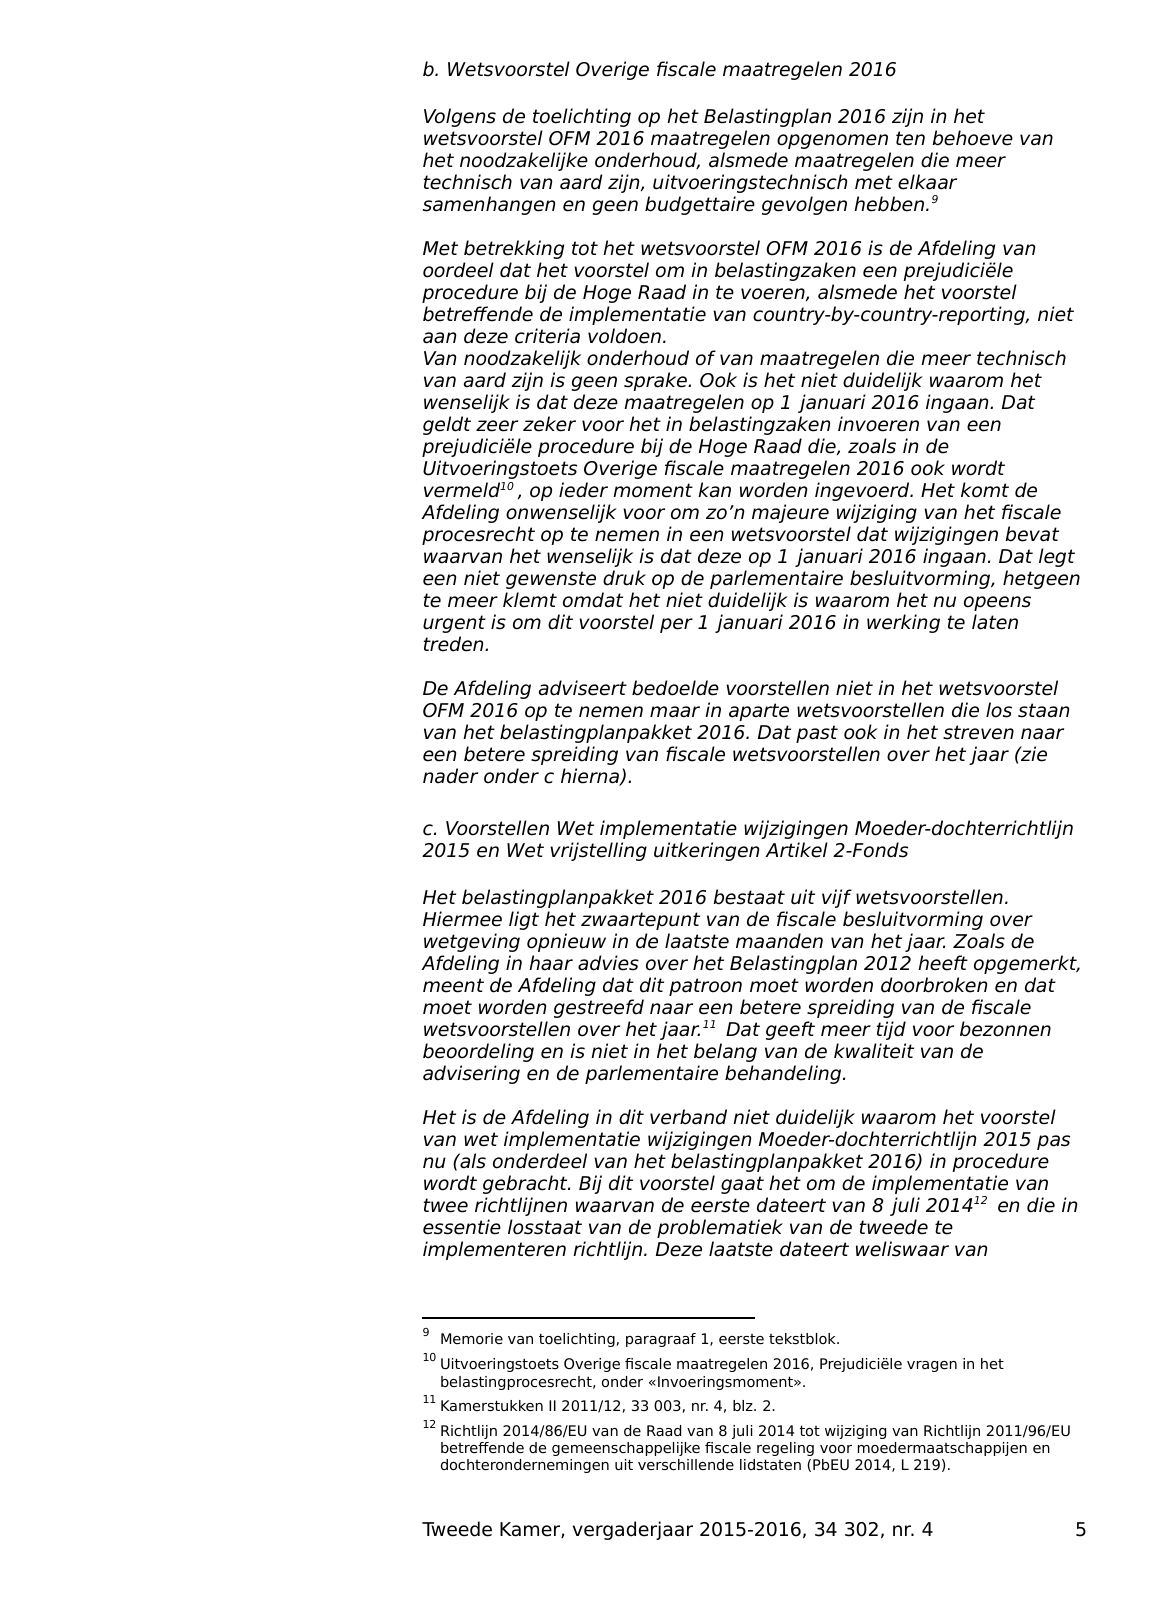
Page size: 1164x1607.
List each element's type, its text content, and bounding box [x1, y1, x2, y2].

text Volgens de toelichting op het Belastingplan 2016 zijn in het wetsvoorstel OFM 2016 maatregelen opgenomen ten behoeve van het noodzakelijke onderhoud, alsmede maatregelen die meer technisch van aard zijn, uitvoeringstechnisch met elkaar samenhangen en geen budgettaire gevolgen hebben. [422, 106, 1087, 216]
subtitle b. Wetsvoorstel Overige fiscale maatregelen 2016 [422, 59, 1087, 81]
text Richtlijn 2014/86/EU van de Raad van 8 juli 2014 tot wijziging van Richtlijn 2011/96/EU betreffende de gemeenschappelijke fiscale regeling voor moedermaatschappijen en dochterondernemingen uit verschillende lidstaten (PbEU 2014, L 219). [422, 1418, 1087, 1474]
text Met betrekking tot het wetsvoorstel OFM 2016 is de Afdeling van oordeel dat het voorstel om in belastingzaken een prejudiciële procedure bij de Hoge Raad in te voeren, alsmede het voorstel betreffende de implementatie van country-by-country-reporting, niet aan deze criteria voldoen. [422, 238, 1087, 348]
text Memorie van toelichting, paragraaf 1, eerste tekstblok. [422, 1327, 1087, 1349]
subtitle c. Voorstellen Wet implementatie wijzigingen Moeder-dochterrichtlijn 2015 en Wet vrijstelling uitkeringen Artikel 2-Fonds [422, 818, 1087, 862]
text Uitvoeringstoets Overige fiscale maatregelen 2016, Prejudiciële vragen in het belastingprocesrecht, onder «Invoeringsmoment». [422, 1352, 1087, 1391]
text Kamerstukken II 2011/12, 33 003, nr. 4, blz. 2. [422, 1393, 1087, 1416]
text Het is de Afdeling in dit verband niet duidelijk waarom het voorstel van wet implementatie wijzigingen Moeder-dochterrichtlijn 2015 pas nu (als onderdeel van het belastingplanpakket 2016) in procedure wordt gebracht. Bij dit voorstel gaat het om de implementatie van twee richtlijnen waarvan de eerste dateert van 8 juli 2014 en die in essentie losstaat van de problematiek van de tweede te implementeren richtlijn. Deze laatste dateert weliswaar van [422, 1107, 1087, 1261]
text Van noodzakelijk onderhoud of van maatregelen die meer technisch van aard zijn is geen sprake. Ook is het niet duidelijk waarom het wenselijk is dat deze maatregelen op 1 januari 2016 ingaan. Dat geldt zeer zeker voor het in belastingzaken invoeren van een prejudiciële procedure bij de Hoge Raad die, zoals in de Uitvoeringstoets Overige fiscale maatregelen 2016 ook wordt vermeld, op ieder moment kan worden ingevoerd. Het komt de Afdeling onwenselijk voor om zo’n majeure wijziging van het fiscale procesrecht op te nemen in een wetsvoorstel dat wijzigingen bevat waarvan het wenselijk is dat deze op 1 januari 2016 ingaan. Dat legt een niet gewenste druk op de parlementaire besluitvorming, hetgeen te meer klemt omdat het niet duidelijk is waarom het nu opeens urgent is om dit voorstel per 1 januari 2016 in werking te laten treden. [422, 348, 1087, 656]
text Het belastingplanpakket 2016 bestaat uit vijf wetsvoorstellen. Hiermee ligt het zwaartepunt van de fiscale besluitvorming over wetgeving opnieuw in de laatste maanden van het jaar. Zoals de Afdeling in haar advies over het Belastingplan 2012 heeft opgemerkt, meent de Afdeling dat dit patroon moet worden doorbroken en dat moet worden gestreefd naar een betere spreiding van de fiscale wetsvoorstellen over het jaar. Dat geeft meer tijd voor bezonnen beoordeling en is niet in het belang van de kwaliteit van de advisering en de parlementaire behandeling. [422, 887, 1087, 1084]
text De Afdeling adviseert bedoelde voorstellen niet in het wetsvoorstel OFM 2016 op te nemen maar in aparte wetsvoorstellen die los staan van het belastingplanpakket 2016. Dat past ook in het streven naar een betere spreiding van fiscale wetsvoorstellen over het jaar (zie nader onder c hierna). [422, 678, 1087, 788]
